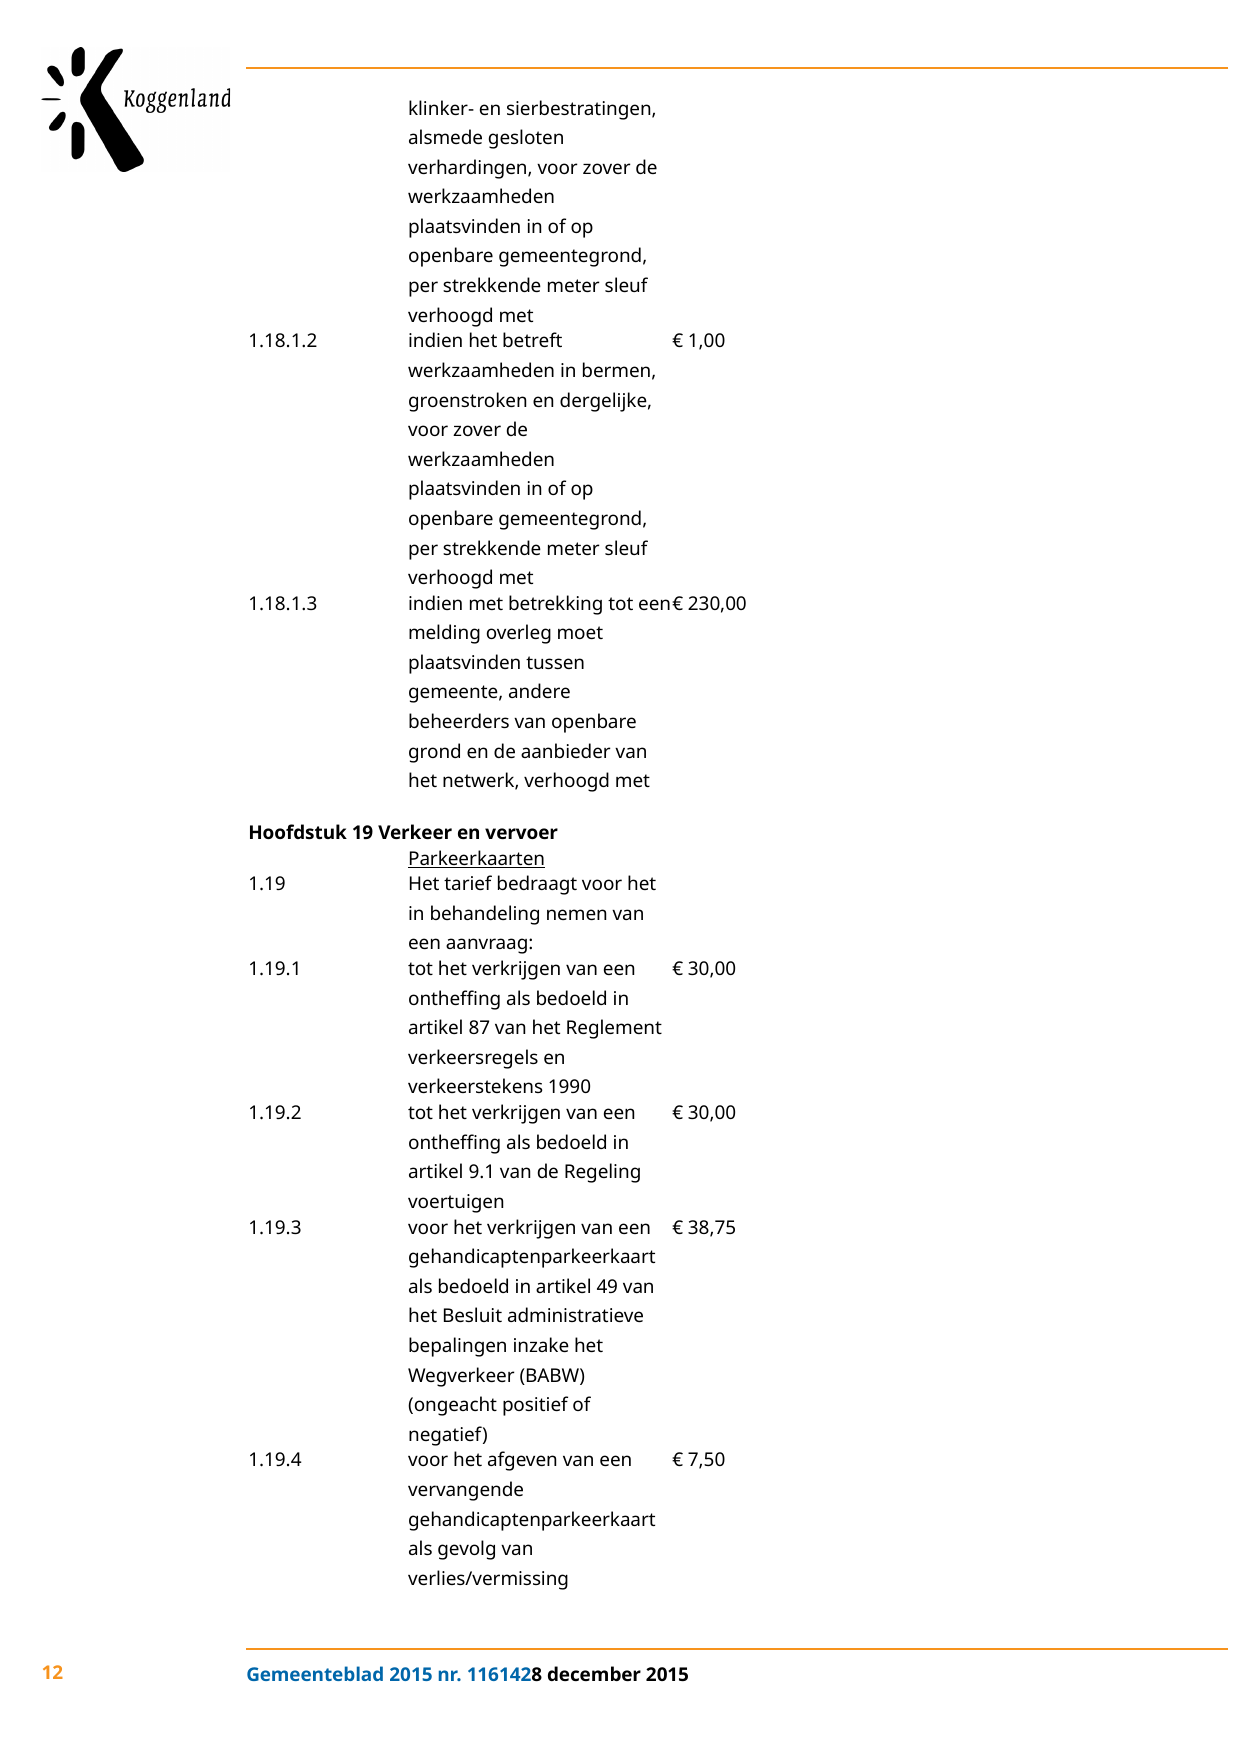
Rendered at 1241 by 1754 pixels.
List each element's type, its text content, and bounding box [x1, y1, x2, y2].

table_cell [672, 95, 832, 328]
table_cell voor het verkrijgen van een gehandicaptenparkeerkaart als bedoeld in artikel 49 van het Besluit administratieve bepalingen inzake het Wegverkeer (BABW) (ongeacht positief of negatief) [408, 1214, 672, 1447]
table_cell Parkeerkaarten [408, 845, 672, 870]
table_cell 1.19 [248, 870, 408, 955]
table_cell [248, 793, 408, 819]
table_cell [832, 1214, 992, 1447]
table_cell [992, 955, 1152, 1099]
table_cell 1.19.1 [248, 955, 408, 1099]
table_cell indien het betreft werkzaamheden in bermen, groenstroken en dergelijke, voor zover de werkzaamheden plaatsvinden in of op openbare gemeentegrond, per strekkende meter sleuf verhoogd met [408, 328, 672, 590]
table_cell klinker- en sierbestratingen, alsmede gesloten verhardingen, voor zover de werkzaamheden plaatsvinden in of op openbare gemeentegrond, per strekkende meter sleuf verhoogd met [408, 95, 672, 328]
table_cell [992, 819, 1152, 845]
table_cell [832, 1099, 992, 1214]
table_cell Het tarief bedraagt voor het in behandeling nemen van een aanvraag: [408, 870, 672, 955]
table_cell € 30,00 [672, 955, 832, 1099]
table_cell [992, 328, 1152, 590]
picture [41, 47, 231, 172]
table_cell 1.19.3 [248, 1214, 408, 1447]
table_cell € 38,75 [672, 1214, 832, 1447]
table_cell [992, 1214, 1152, 1447]
table_cell [672, 793, 832, 819]
table_cell [248, 845, 408, 870]
table_cell [832, 328, 992, 590]
table_cell [992, 590, 1152, 793]
table_cell 1.19.2 [248, 1099, 408, 1214]
table_cell voor het afgeven van een vervangende gehandicaptenparkeerkaart als gevolg van verlies/vermissing [408, 1447, 672, 1591]
table_cell [408, 793, 672, 819]
table_cell [248, 95, 408, 328]
table_cell [992, 1099, 1152, 1214]
table_cell 1.18.1.2 [248, 328, 408, 590]
table_cell [992, 870, 1152, 955]
table_cell [992, 95, 1152, 328]
table_cell [832, 590, 992, 793]
table_cell [992, 1447, 1152, 1591]
table_cell [832, 955, 992, 1099]
table_cell [672, 870, 832, 955]
table_cell € 230,00 [672, 590, 832, 793]
table_cell € 30,00 [672, 1099, 832, 1214]
table_cell indien met betrekking tot een melding overleg moet plaatsvinden tussen gemeente, andere beheerders van openbare grond en de aanbieder van het netwerk, verhoogd met [408, 590, 672, 793]
table_cell tot het verkrijgen van een ontheffing als bedoeld in artikel 9.1 van de Regeling voertuigen [408, 1099, 672, 1214]
table_cell [832, 819, 992, 845]
table_cell € 7,50 [672, 1447, 832, 1591]
table_cell [832, 845, 992, 870]
table_cell [672, 845, 832, 870]
table_cell [992, 793, 1152, 819]
table_cell [832, 1447, 992, 1591]
table_cell tot het verkrijgen van een ontheffing als bedoeld in artikel 87 van het Reglement verkeersregels en verkeerstekens 1990 [408, 955, 672, 1099]
table_cell 1.19.4 [248, 1447, 408, 1591]
table_cell [832, 95, 992, 328]
table_cell [672, 819, 832, 845]
table_cell [832, 870, 992, 955]
table_cell € 1,00 [672, 328, 832, 590]
table_cell [992, 845, 1152, 870]
table_cell 1.18.1.3 [248, 590, 408, 793]
table_cell Hoofdstuk 19 Verkeer en vervoer [248, 819, 672, 845]
table_cell [832, 793, 992, 819]
